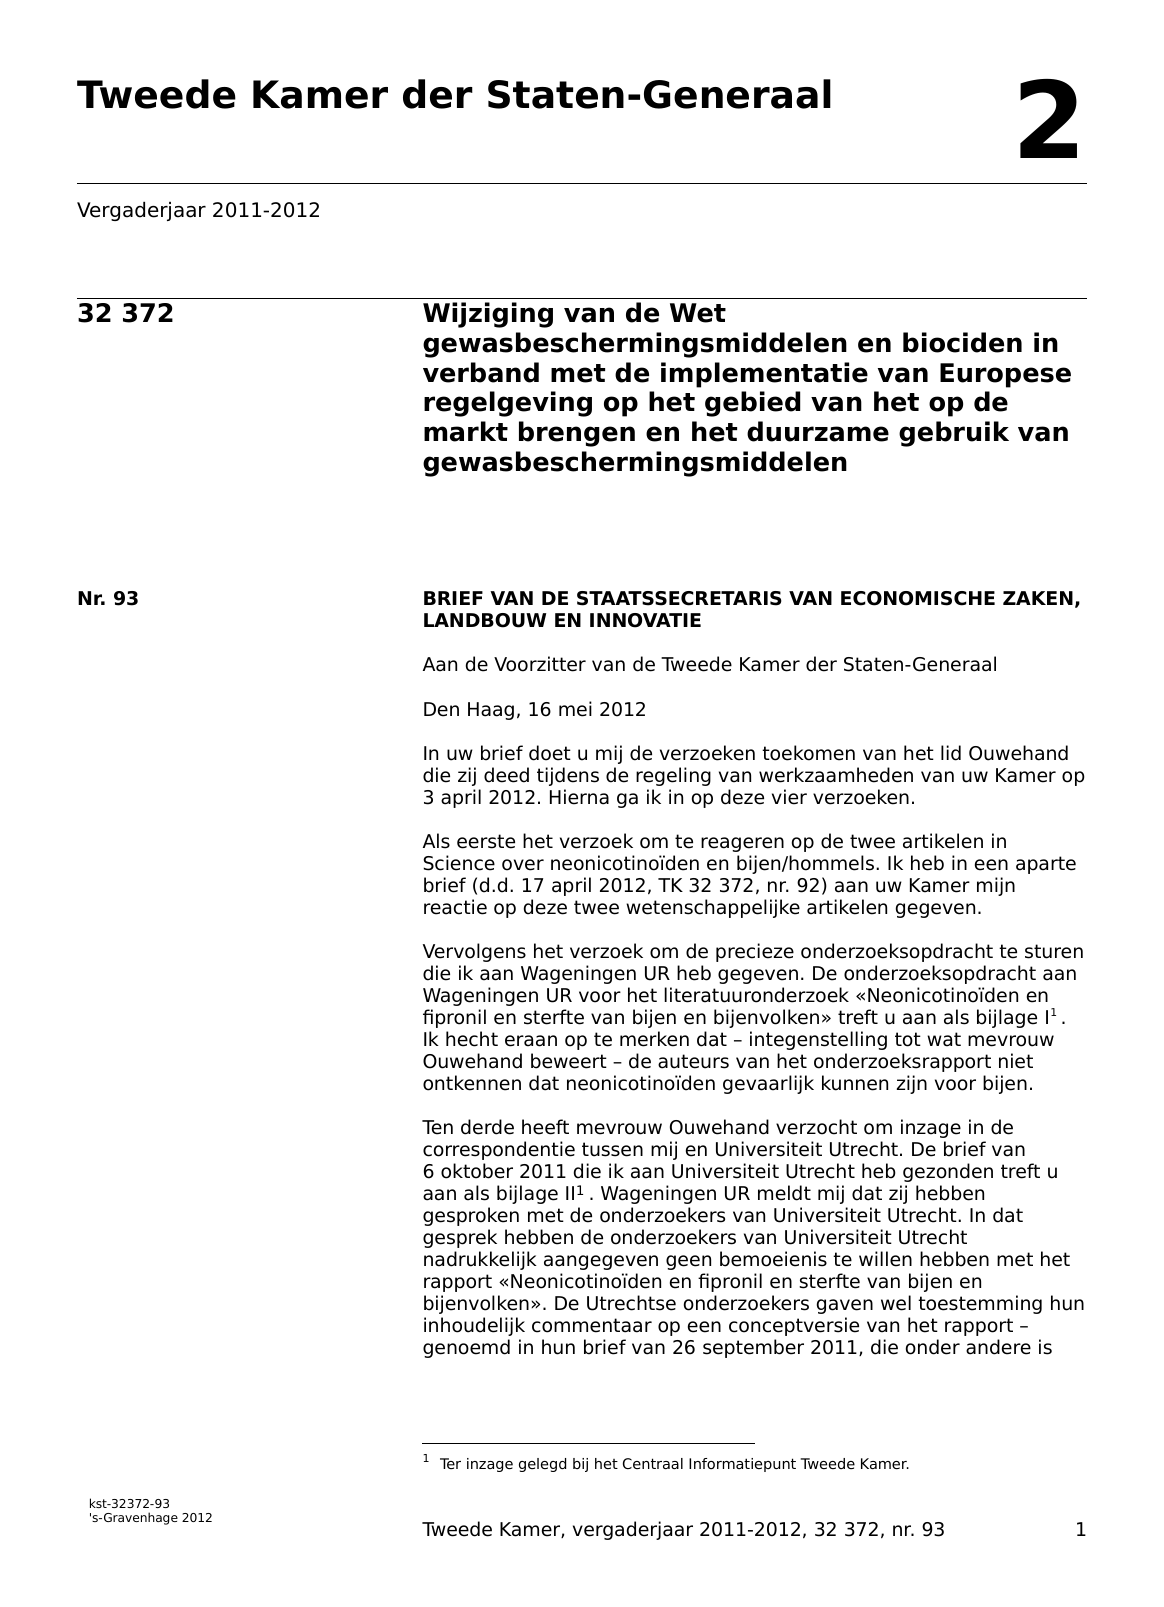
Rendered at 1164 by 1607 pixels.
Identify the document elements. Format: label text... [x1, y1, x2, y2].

text Als eerste het verzoek om te reageren op de twee artikelen in Science over neonicotinoïden en bijen/hommels. Ik heb in een aparte brief (d.d. 17 april 2012, TK 32 372, nr. 92) aan uw Kamer mijn reactie op deze twee wetenschappelijke artikelen gegeven. [422, 831, 1087, 919]
text Aan de Voorzitter van de Tweede Kamer der Staten-Generaal [422, 654, 1087, 676]
text Den Haag, 16 mei 2012 [422, 698, 1087, 720]
subtitle Nr. 93 BRIEF VAN DE STAATSSECRETARIS VAN ECONOMISCHE ZAKEN, LANDBOUW EN INNOVATIE [77, 588, 1087, 632]
table_header Tweede Kamer der Staten-Generaal [77, 59, 886, 183]
text In uw brief doet u mij de verzoeken toekomen van het lid Ouwehand die zij deed tijdens de regeling van werkzaamheden van uw Kamer op 3 april 2012. Hierna ga ik in op deze vier verzoeken. [422, 743, 1087, 808]
table_cell Vergaderjaar 2011-2012 [77, 184, 1087, 298]
text kst-32372-93 [88, 1497, 323, 1511]
subtitle 32 372 Wijziging van de Wet gewasbeschermingsmiddelen en biociden in verband met de implementatie van Europese regelgeving op het gebied van het op de markt brengen en het duurzame gebruik van gewasbeschermingsmiddelen [77, 299, 1087, 477]
table_header 2 [886, 59, 1087, 183]
text Vervolgens het verzoek om de precieze onderzoeksopdracht te sturen die ik aan Wageningen UR heb gegeven. De onderzoeksopdracht aan Wageningen UR voor het literatuuronderzoek «Neonicotinoïden en fipronil en sterfte van bijen en bijenvolken» treft u aan als bijlage I. Ik hecht eraan op te merken dat – integenstelling tot wat mevrouw Ouwehand beweert – de auteurs van het onderzoeksrapport niet ontkennen dat neonicotinoïden gevaarlijk kunnen zijn voor bijen. [422, 941, 1087, 1095]
text Ter inzage gelegd bij het Centraal Informatiepunt Tweede Kamer. [422, 1452, 1087, 1474]
text Ten derde heeft mevrouw Ouwehand verzocht om inzage in de correspondentie tussen mij en Universiteit Utrecht. De brief van 6 oktober 2011 die ik aan Universiteit Utrecht heb gezonden treft u aan als bijlage II1. Wageningen UR meldt mij dat zij hebben gesproken met de onderzoekers van Universiteit Utrecht. In dat gesprek hebben de onderzoekers van Universiteit Utrecht nadrukkelijk aangegeven geen bemoeienis te willen hebben met het rapport «Neonicotinoïden en fipronil en sterfte van bijen en bijenvolken». De Utrechtse onderzoekers gaven wel toestemming hun inhoudelijk commentaar op een conceptversie van het rapport – genoemd in hun brief van 26 september 2011, die onder andere is [422, 1117, 1087, 1359]
text 's-Gravenhage 2012 [88, 1511, 323, 1525]
